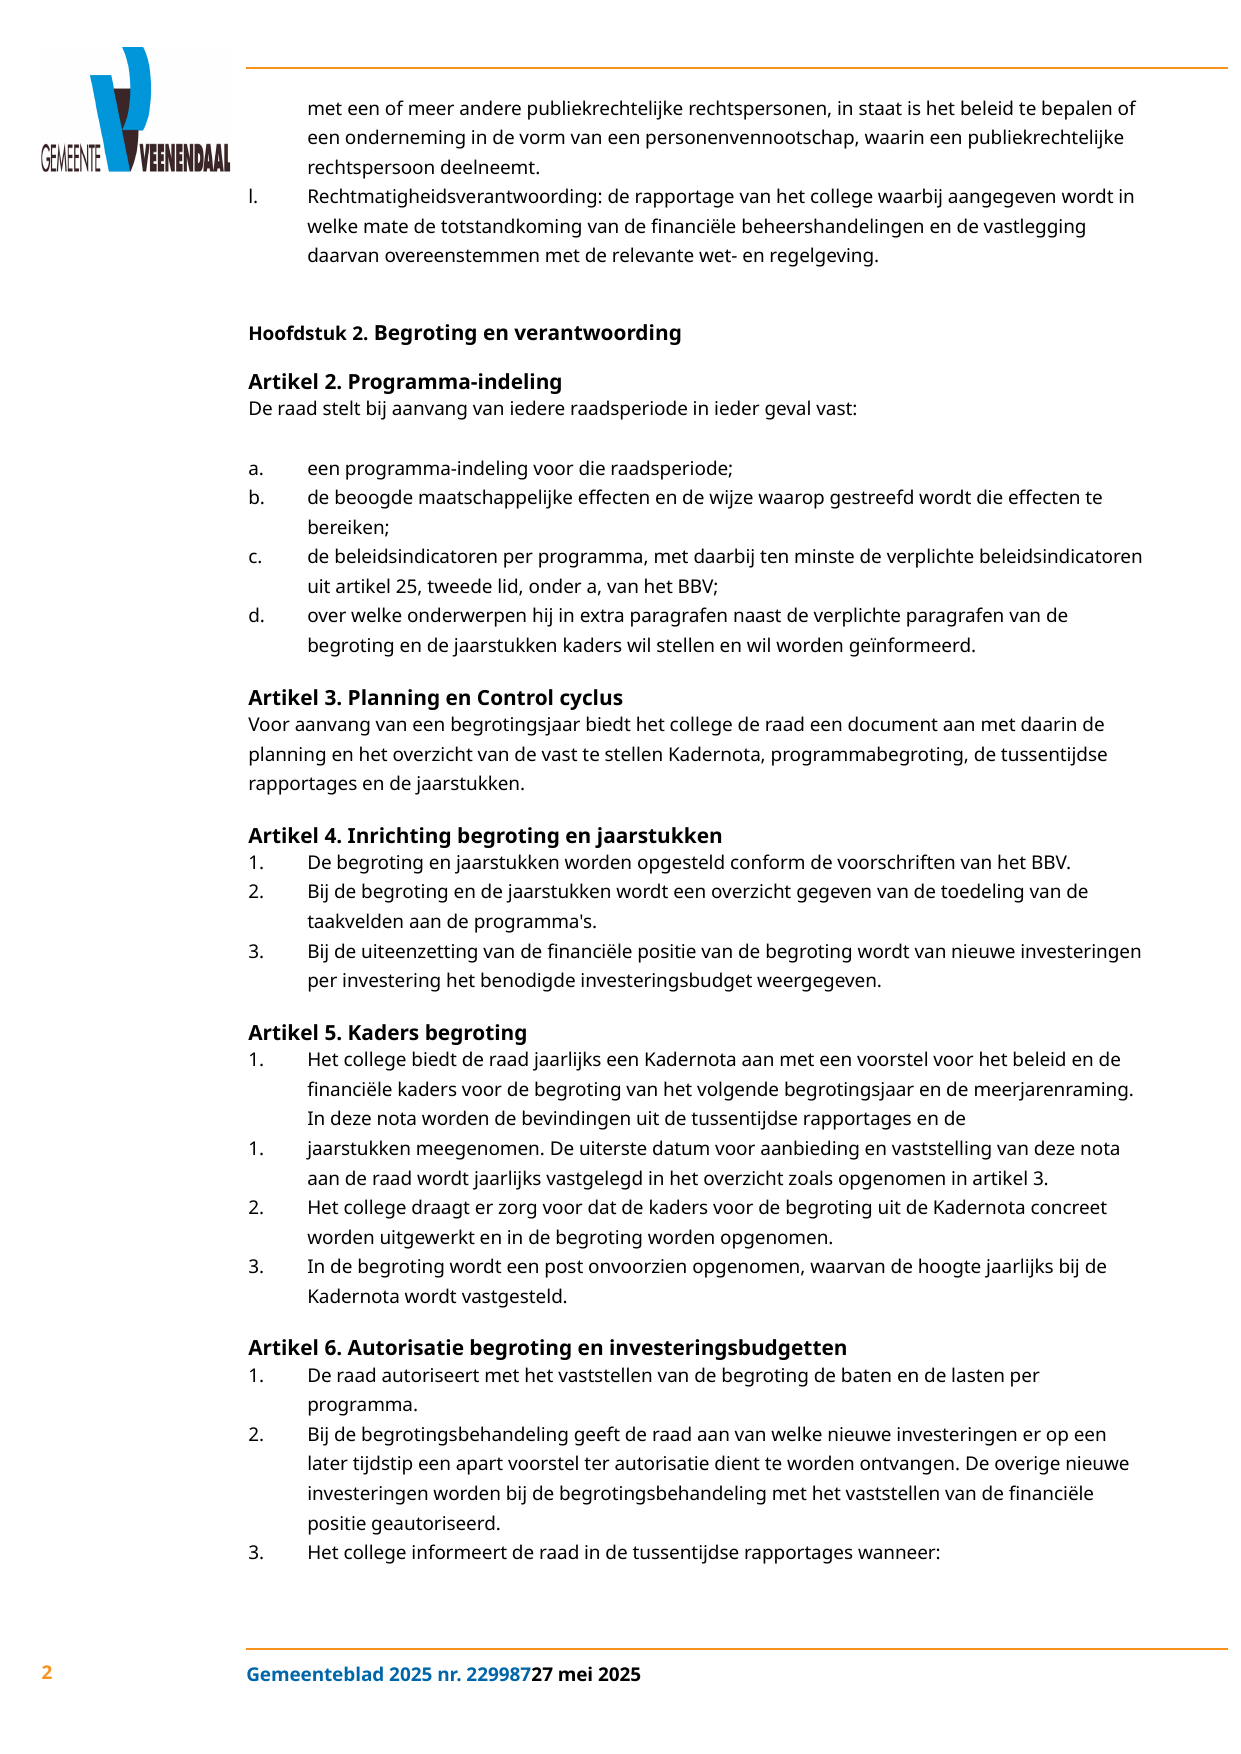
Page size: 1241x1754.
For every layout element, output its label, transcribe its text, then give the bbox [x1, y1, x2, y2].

list over welke onderwerpen hij in extra paragrafen naast de verplichte paragrafen van de begroting en de jaarstukken kaders wil stellen en wil worden geïnformeerd. [248, 603, 1152, 658]
list In de begroting wordt een post onvoorzien opgenomen, waarvan de hoogte jaarlijks bij de Kadernota wordt vastgesteld. [248, 1253, 1152, 1309]
picture [123, 47, 231, 172]
list Bij de begroting en de jaarstukken wordt een overzicht gegeven van de toedeling van de taakvelden aan de programma's. [248, 879, 1152, 934]
list Bij de uiteenzetting van de financiële positie van de begroting wordt van nieuwe investeringen per investering het benodigde investeringsbudget weergegeven. [248, 938, 1152, 993]
list De begroting en jaarstukken worden opgesteld conform de voorschriften van het BBV. [248, 849, 1152, 875]
text Artikel 6. Autorisatie begroting en investeringsbudgetten [248, 1333, 1152, 1362]
text Hoofdstuk 2. Begroting en verantwoording [248, 318, 1152, 346]
list de beleidsindicatoren per programma, met daarbij ten minste de verplichte beleidsindicatoren uit artikel 25, tweede lid, onder a, van het BBV; [248, 543, 1152, 599]
list Het college draagt er zorg voor dat de kaders voor de begroting uit de Kadernota concreet worden uitgewerkt en in de begroting worden opgenomen. [248, 1194, 1152, 1249]
list Rechtmatigheidsverantwoording: de rapportage van het college waarbij aangegeven wordt in welke mate de totstandkoming van de financiële beheershandelingen en de vastlegging daarvan overeenstemmen met de relevante wet- en regelgeving. [248, 183, 1152, 268]
picture [41, 47, 130, 172]
list met een of meer andere publiekrechtelijke rechtspersonen, in staat is het beleid te bepalen of een onderneming in de vorm van een personenvennootschap, waarin een publiekrechtelijke rechtspersoon deelneemt. [248, 95, 1152, 180]
list de beoogde maatschappelijke effecten en de wijze waarop gestreefd wordt die effecten te bereiken; [248, 484, 1152, 540]
list jaarstukken meegenomen. De uiterste datum voor aanbieding en vaststelling van deze nota aan de raad wordt jaarlijks vastgelegd in het overzicht zoals opgenomen in artikel 3. [248, 1135, 1152, 1190]
text Artikel 3. Planning en Control cyclus [248, 683, 1152, 711]
list Het college informeert de raad in de tussentijdse rapportages wanneer: [248, 1539, 1152, 1565]
text Artikel 2. Programma-indeling [248, 367, 1152, 396]
text Artikel 4. Inrichting begroting en jaarstukken [248, 821, 1152, 849]
text De raad stelt bij aanvang van iedere raadsperiode in ieder geval vast: [248, 396, 1152, 421]
list Het college biedt de raad jaarlijks een Kadernota aan met een voorstel voor het beleid en de financiële kaders voor de begroting van het volgende begrotingsjaar en de meerjarenraming. In deze nota worden de bevindingen uit de tussentijdse rapportages en de [248, 1046, 1152, 1131]
text Voor aanvang van een begrotingsjaar biedt het college de raad een document aan met daarin de planning en het overzicht van de vast te stellen Kadernota, programmabegroting, de tussentijdse rapportages en de jaarstukken. [248, 711, 1152, 796]
text Artikel 5. Kaders begroting [248, 1018, 1152, 1046]
list De raad autoriseert met het vaststellen van de begroting de baten en de lasten per programma. [248, 1362, 1152, 1417]
list Bij de begrotingsbehandeling geeft de raad aan van welke nieuwe investeringen er op een later tijdstip een apart voorstel ter autorisatie dient te worden ontvangen. De overige nieuwe investeringen worden bij de begrotingsbehandeling met het vaststellen van de financiële positie geautoriseerd. [248, 1421, 1152, 1536]
list een programma-indeling voor die raadsperiode; [248, 455, 1152, 481]
